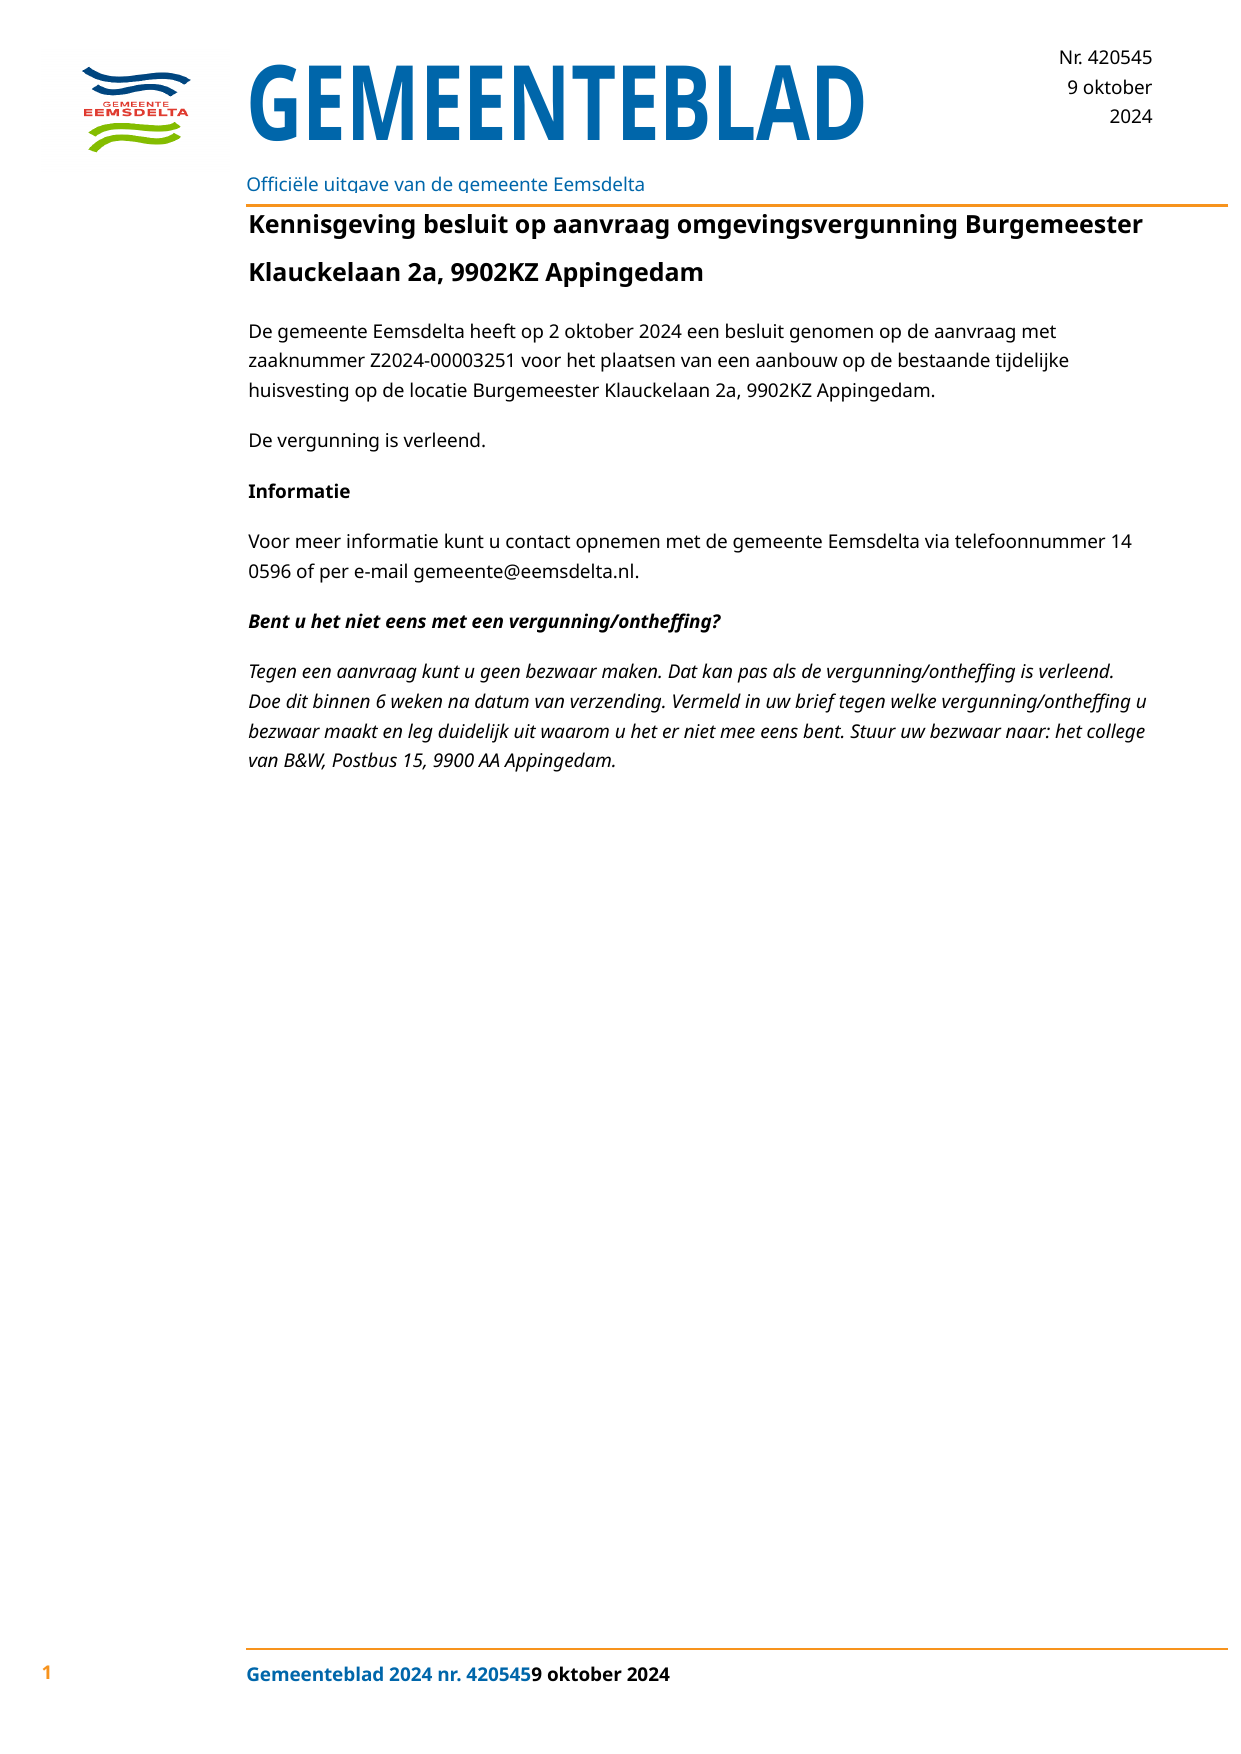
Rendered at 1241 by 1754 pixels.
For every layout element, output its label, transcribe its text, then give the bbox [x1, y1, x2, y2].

text Informatie [248, 478, 1152, 504]
picture [41, 47, 231, 172]
text Kennisgeving besluit op aanvraag omgevingsvergunning Burgemeester Klauckelaan 2a, 9902KZ Appingedam [248, 207, 1152, 288]
text Tegen een aanvraag kunt u geen bezwaar maken. Dat kan pas als de vergunning/ontheffing is verleend. Doe dit binnen 6 weken na datum van verzending. Vermeld in uw brief tegen welke vergunning/ontheffing u bezwaar maakt en leg duidelijk uit waarom u het er niet mee eens bent. Stuur uw bezwaar naar: het college van B&W, Postbus 15, 9900 AA Appingedam. [248, 659, 1152, 773]
text Voor meer informatie kunt u contact opnemen met de gemeente Eemsdelta via telefoonnummer 14 0596 of per e-mail gemeente@eemsdelta.nl. [248, 528, 1152, 584]
text De gemeente Eemsdelta heeft op 2 oktober 2024 een besluit genomen op de aanvraag met zaaknummer Z2024-00003251 voor het plaatsen van een aanbouw op de bestaande tijdelijke huisvesting op de locatie Burgemeester Klauckelaan 2a, 9902KZ Appingedam. [248, 318, 1152, 403]
text Bent u het niet eens met een vergunning/ontheffing? [248, 608, 1152, 634]
text De vergunning is verleend. [248, 427, 1152, 453]
